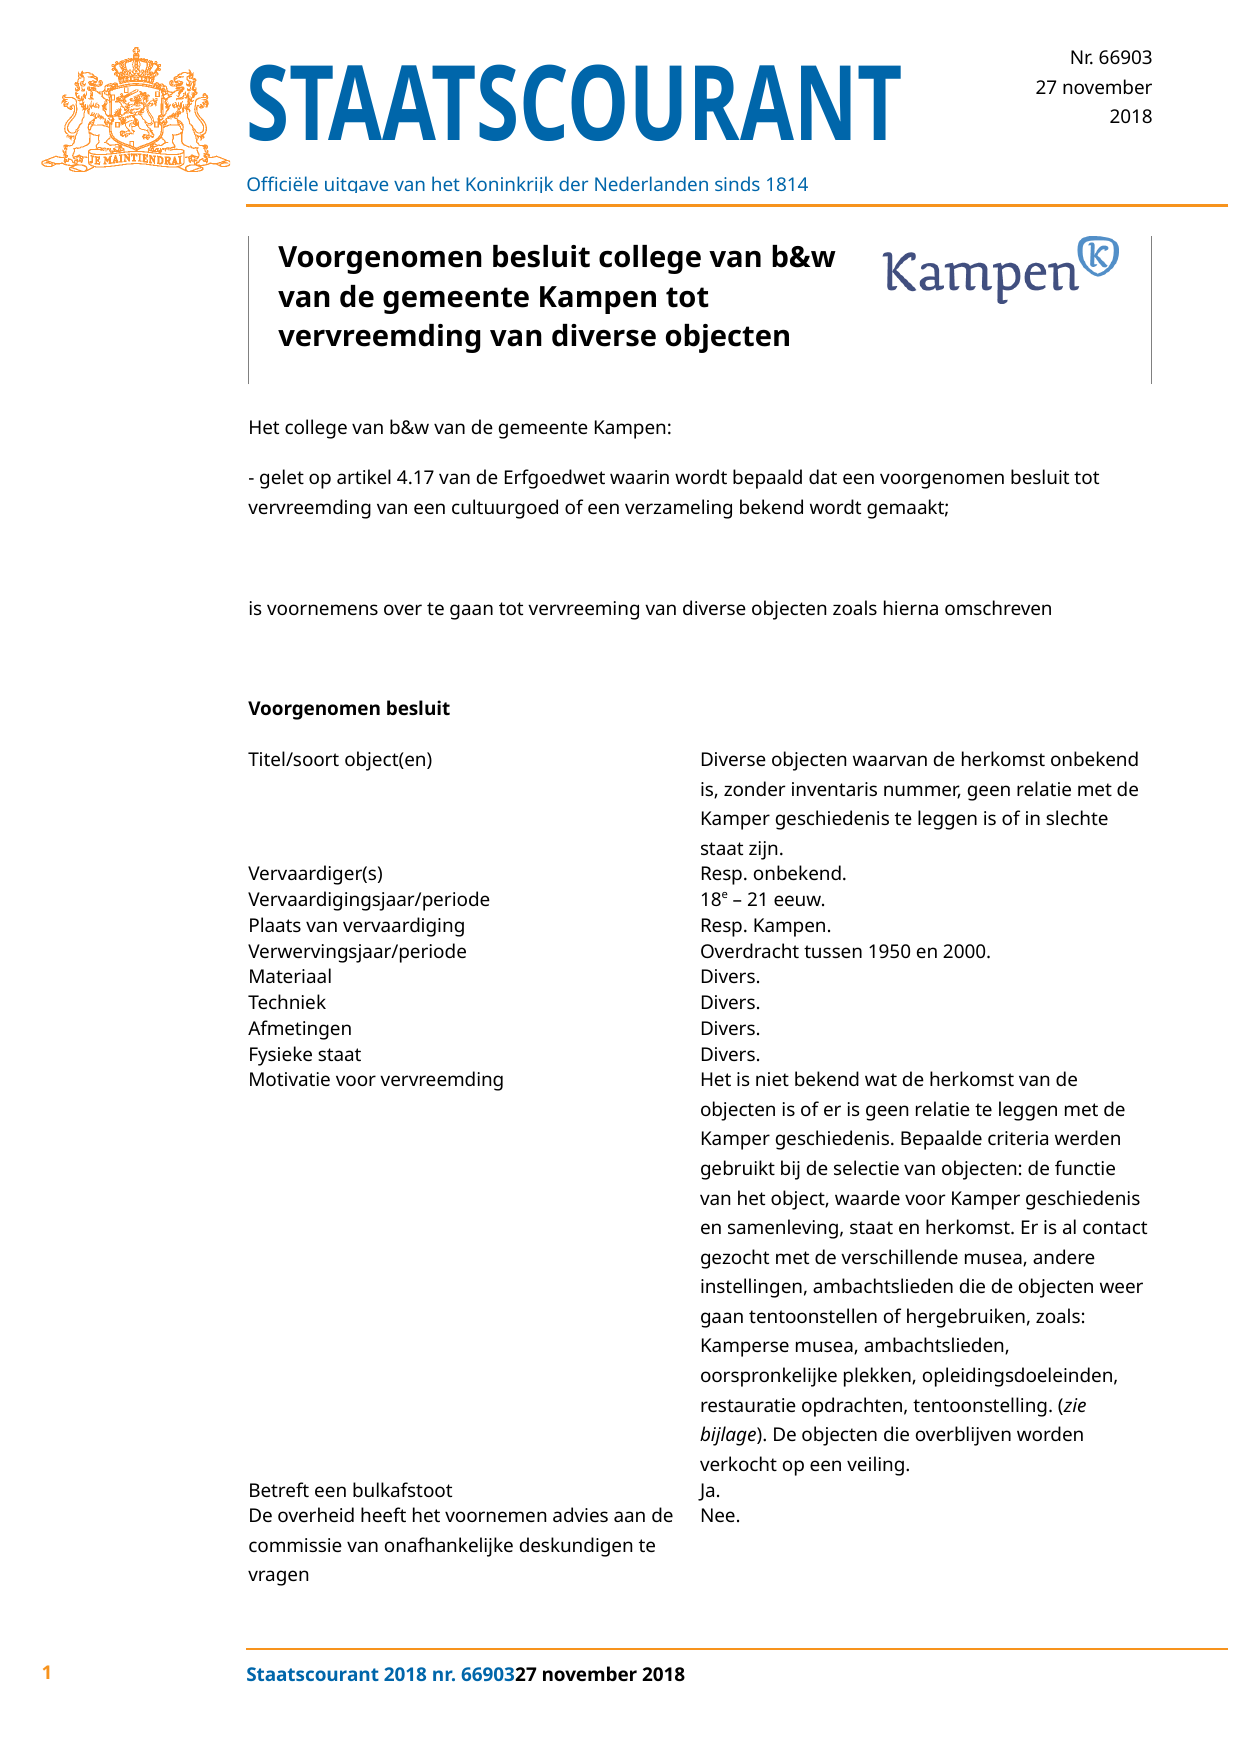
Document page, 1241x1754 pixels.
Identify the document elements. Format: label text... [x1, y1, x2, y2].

picture [41, 47, 231, 172]
table_cell Motivatie voor vervreemding [248, 1066, 700, 1477]
table_header [1119, 236, 1151, 303]
table_cell Materiaal [248, 964, 700, 989]
table_cell Vervaardiger(s) [248, 861, 700, 886]
table_cell Betreft een bulkafstoot [248, 1477, 700, 1502]
text is voornemens over te gaan tot vervreeming van diverse objecten zoals hierna omschreven [248, 595, 1152, 621]
table_header Diverse objecten waarvan de herkomst onbekend is, zonder inventaris nummer, geen relatie met de Kamper geschiedenis te leggen is of in slechte staat zijn. [700, 746, 1152, 861]
table_header [850, 304, 1151, 384]
table_cell Divers. [700, 1015, 1152, 1041]
picture [882, 236, 1119, 304]
text Voorgenomen besluit [248, 696, 1152, 721]
table_cell Resp. onbekend. [700, 861, 1152, 886]
table_cell Plaats van vervaardiging [248, 912, 700, 938]
table_cell Fysieke staat [248, 1041, 700, 1066]
table_header [850, 236, 882, 303]
text - gelet op artikel 4.17 van de Erfgoedwet waarin wordt bepaald dat een voorgenomen besluit tot vervreemding van een cultuurgoed of een verzameling bekend wordt gemaakt; [248, 464, 1152, 520]
table_cell Techniek [248, 989, 700, 1015]
table_cell Overdracht tussen 1950 en 2000. [700, 938, 1152, 963]
table_cell Resp. Kampen. [700, 912, 1152, 938]
table_cell 18e – 21 eeuw. [700, 886, 1152, 912]
table_cell Het is niet bekend wat de herkomst van de objecten is of er is geen relatie te leggen met de Kamper geschiedenis. Bepaalde criteria werden gebruikt bij de selectie van objecten: de functie van het object, waarde voor Kamper geschiedenis en samenleving, staat en herkomst. Er is al contact gezocht met de verschillende musea, andere instellingen, ambachtslieden die de objecten weer gaan tentoonstellen of hergebruiken, zoals: Kamperse musea, ambachtslieden, oorspronkelijke plekken, opleidingsdoeleinden, restauratie opdrachten, tentoonstelling. (zie bijlage). De objecten die overblijven worden verkocht op een veiling. [700, 1066, 1152, 1477]
table_header Voorgenomen besluit college van b&w van de gemeente Kampen tot vervreemding van diverse objecten [249, 236, 850, 384]
table_cell Verwervingsjaar/periode [248, 938, 700, 963]
table_cell Nee. [700, 1503, 1152, 1587]
table_cell De overheid heeft het voornemen advies aan de commissie van onafhankelijke deskundigen te vragen [248, 1503, 700, 1587]
table_cell Divers. [700, 1041, 1152, 1066]
table_cell Divers. [700, 989, 1152, 1015]
table_cell Vervaardigingsjaar/periode [248, 886, 700, 912]
text Het college van b&w van de gemeente Kampen: [248, 414, 1152, 440]
table_cell Afmetingen [248, 1015, 700, 1041]
table_cell Ja. [700, 1477, 1152, 1502]
table_cell Divers. [700, 964, 1152, 989]
table_header Titel/soort object(en) [248, 746, 700, 861]
